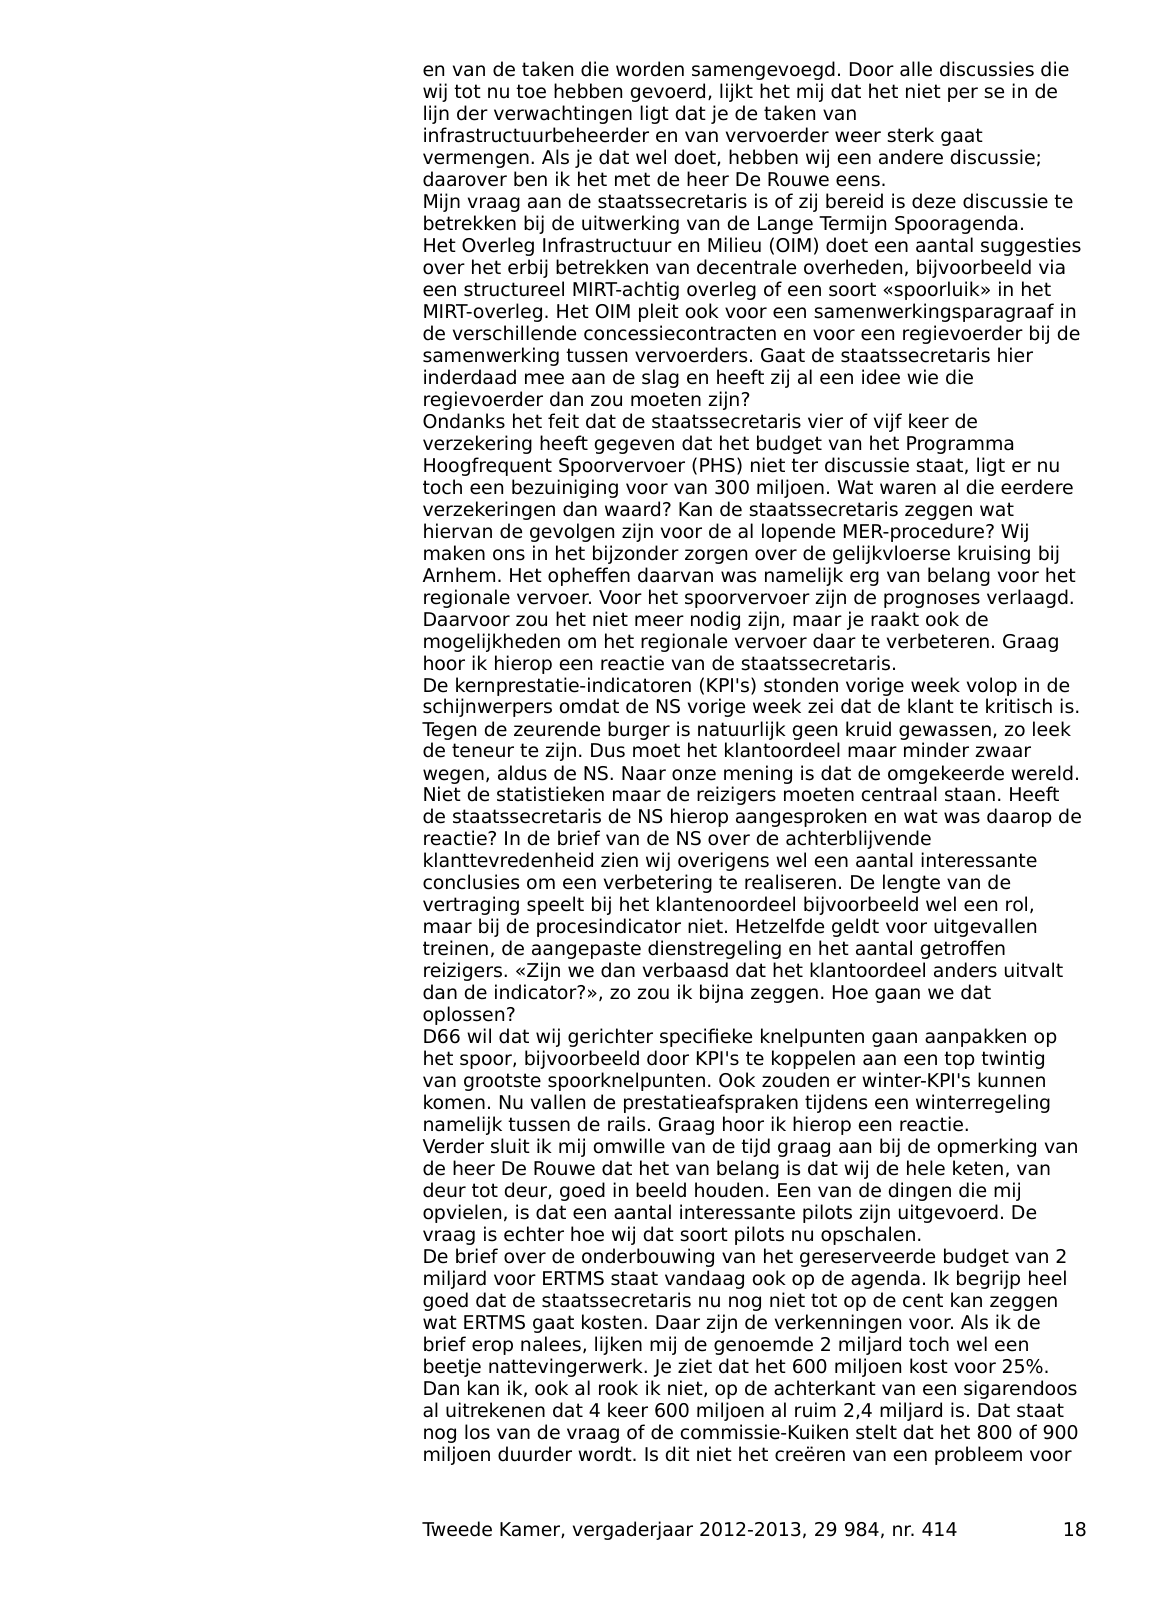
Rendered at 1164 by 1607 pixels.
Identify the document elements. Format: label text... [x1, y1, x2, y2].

text De brief over de onderbouwing van het gereserveerde budget van 2 miljard voor ERTMS staat vandaag ook op de agenda. Ik begrijp heel goed dat de staatssecretaris nu nog niet tot op de cent kan zeggen wat ERTMS gaat kosten. Daar zijn de verkenningen voor. Als ik de brief erop nalees, lijken mij de genoemde 2 miljard toch wel een beetje nattevingerwerk. Je ziet dat het 600 miljoen kost voor 25%. Dan kan ik, ook al rook ik niet, op de achterkant van een sigarendoos al uitrekenen dat 4 keer 600 miljoen al ruim 2,4 miljard is. Dat staat nog los van de vraag of de commissie-Kuiken stelt dat het 800 of 900 miljoen duurder wordt. Is dit niet het creëren van een probleem voor [422, 1246, 1087, 1466]
text D66 wil dat wij gerichter specifieke knelpunten gaan aanpakken op het spoor, bijvoorbeeld door KPI's te koppelen aan een top twintig van grootste spoorknelpunten. Ook zouden er winter-KPI's kunnen komen. Nu vallen de prestatieafspraken tijdens een winterregeling namelijk tussen de rails. Graag hoor ik hierop een reactie. [422, 1026, 1087, 1136]
text en van de taken die worden samengevoegd. Door alle discussies die wij tot nu toe hebben gevoerd, lijkt het mij dat het niet per se in de lijn der verwachtingen ligt dat je de taken van infrastructuurbeheerder en van vervoerder weer sterk gaat vermengen. Als je dat wel doet, hebben wij een andere discussie; daarover ben ik het met de heer De Rouwe eens. [422, 59, 1087, 191]
text Verder sluit ik mij omwille van de tijd graag aan bij de opmerking van de heer De Rouwe dat het van belang is dat wij de hele keten, van deur tot deur, goed in beeld houden. Een van de dingen die mij opvielen, is dat een aantal interessante pilots zijn uitgevoerd. De vraag is echter hoe wij dat soort pilots nu opschalen. [422, 1136, 1087, 1246]
text Het Overleg Infrastructuur en Milieu (OIM) doet een aantal suggesties over het erbij betrekken van decentrale overheden, bijvoorbeeld via een structureel MIRT-achtig overleg of een soort «spoorluik» in het MIRT-overleg. Het OIM pleit ook voor een samenwerkingsparagraaf in de verschillende concessiecontracten en voor een regievoerder bij de samenwerking tussen vervoerders. Gaat de staatssecretaris hier inderdaad mee aan de slag en heeft zij al een idee wie die regievoerder dan zou moeten zijn? [422, 235, 1087, 411]
text Mijn vraag aan de staatssecretaris is of zij bereid is deze discussie te betrekken bij de uitwerking van de Lange Termijn Spooragenda. [422, 191, 1087, 235]
text Ondanks het feit dat de staatssecretaris vier of vijf keer de verzekering heeft gegeven dat het budget van het Programma Hoogfrequent Spoorvervoer (PHS) niet ter discussie staat, ligt er nu toch een bezuiniging voor van 300 miljoen. Wat waren al die eerdere verzekeringen dan waard? Kan de staatssecretaris zeggen wat hiervan de gevolgen zijn voor de al lopende MER-procedure? Wij maken ons in het bijzonder zorgen over de gelijkvloerse kruising bij Arnhem. Het opheffen daarvan was namelijk erg van belang voor het regionale vervoer. Voor het spoorvervoer zijn de prognoses verlaagd. Daarvoor zou het niet meer nodig zijn, maar je raakt ook de mogelijkheden om het regionale vervoer daar te verbeteren. Graag hoor ik hierop een reactie van de staatssecretaris. [422, 411, 1087, 674]
text De kernprestatie-indicatoren (KPI's) stonden vorige week volop in de schijnwerpers omdat de NS vorige week zei dat de klant te kritisch is. Tegen de zeurende burger is natuurlijk geen kruid gewassen, zo leek de teneur te zijn. Dus moet het klantoordeel maar minder zwaar wegen, aldus de NS. Naar onze mening is dat de omgekeerde wereld. Niet de statistieken maar de reizigers moeten centraal staan. Heeft de staatssecretaris de NS hierop aangesproken en wat was daarop de reactie? In de brief van de NS over de achterblijvende klanttevredenheid zien wij overigens wel een aantal interessante conclusies om een verbetering te realiseren. De lengte van de vertraging speelt bij het klantenoordeel bijvoorbeeld wel een rol, maar bij de procesindicator niet. Hetzelfde geldt voor uitgevallen treinen, de aangepaste dienstregeling en het aantal getroffen reizigers. «Zijn we dan verbaasd dat het klantoordeel anders uitvalt dan de indicator?», zo zou ik bijna zeggen. Hoe gaan we dat oplossen? [422, 674, 1087, 1026]
